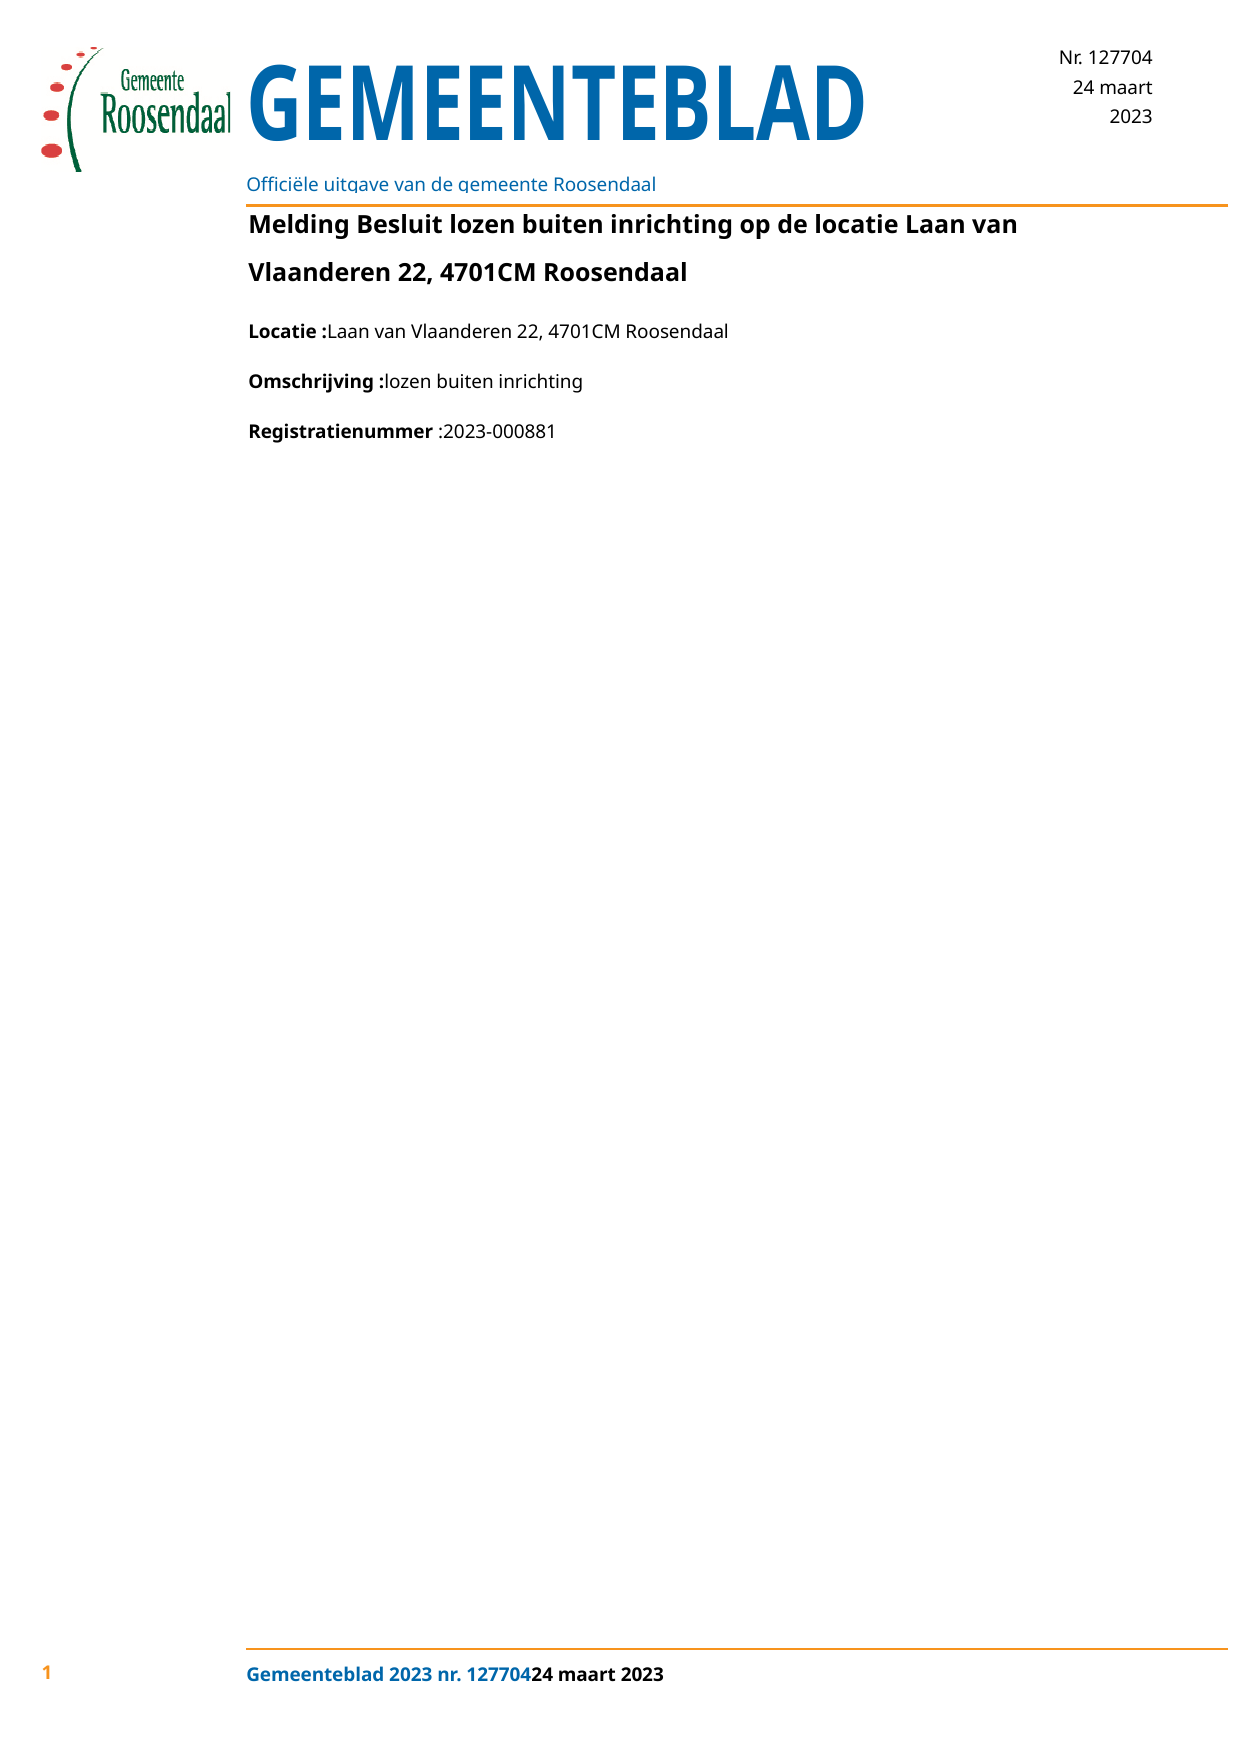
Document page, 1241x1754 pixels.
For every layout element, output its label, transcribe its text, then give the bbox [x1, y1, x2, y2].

picture [41, 47, 231, 172]
text Locatie :Laan van Vlaanderen 22, 4701CM Roosendaal [248, 318, 1152, 344]
text Melding Besluit lozen buiten inrichting op de locatie Laan van Vlaanderen 22, 4701CM Roosendaal [248, 207, 1152, 288]
text Omschrijving :lozen buiten inrichting [248, 368, 1152, 394]
text Registratienummer :2023-000881 [248, 419, 1152, 444]
